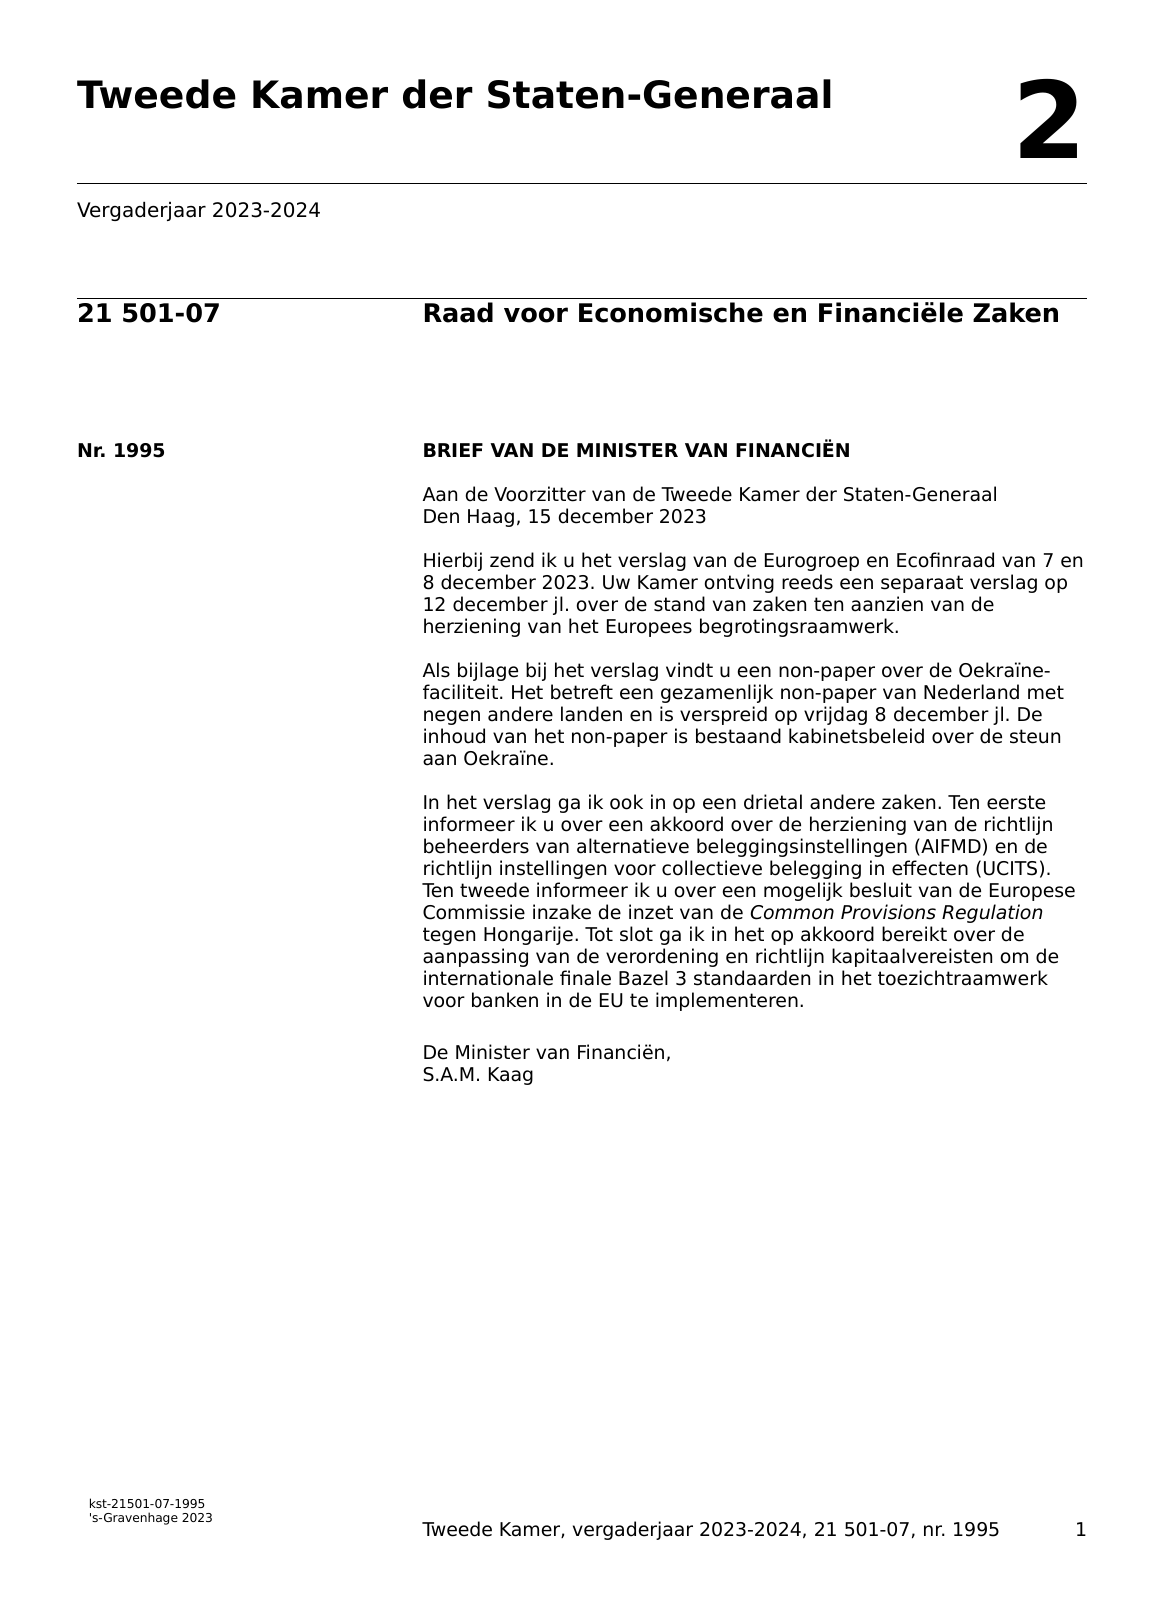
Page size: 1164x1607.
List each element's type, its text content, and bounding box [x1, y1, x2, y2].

text Aan de Voorzitter van de Tweede Kamer der Staten-Generaal [422, 484, 1087, 506]
text Als bijlage bij het verslag vindt u een non-paper over de Oekraïne-faciliteit. Het betreft een gezamenlijk non-paper van Nederland met negen andere landen en is verspreid op vrijdag 8 december jl. De inhoud van het non-paper is bestaand kabinetsbeleid over de steun aan Oekraïne. [422, 660, 1087, 770]
text In het verslag ga ik ook in op een drietal andere zaken. Ten eerste informeer ik u over een akkoord over de herziening van de richtlijn beheerders van alternatieve beleggingsinstellingen (AIFMD) en de richtlijn instellingen voor collectieve belegging in effecten (UCITS). Ten tweede informeer ik u over een mogelijk besluit van de Europese Commissie inzake de inzet van de Common Provisions Regulation tegen Hongarije. Tot slot ga ik in het op akkoord bereikt over de aanpassing van de verordening en richtlijn kapitaalvereisten om de internationale finale Bazel 3 standaarden in het toezichtraamwerk voor banken in de EU te implementeren. [422, 792, 1087, 1012]
text Hierbij zend ik u het verslag van de Eurogroep en Ecofinraad van 7 en 8 december 2023. Uw Kamer ontving reeds een separaat verslag op 12 december jl. over de stand van zaken ten aanzien van de herziening van het Europees begrotingsraamwerk. [422, 550, 1087, 638]
text 's-Gravenhage 2023 [88, 1511, 323, 1525]
text kst-21501-07-1995 [88, 1497, 323, 1511]
table_cell Vergaderjaar 2023-2024 [77, 184, 1087, 298]
table_header 2 [886, 59, 1087, 183]
table_header Tweede Kamer der Staten-Generaal [77, 59, 886, 183]
text De Minister van Financiën, S.A.M. Kaag [422, 1042, 1087, 1086]
subtitle Nr. 1995 BRIEF VAN DE MINISTER VAN FINANCIËN [77, 440, 1087, 462]
text Den Haag, 15 december 2023 [422, 506, 1087, 528]
subtitle 21 501-07 Raad voor Economische en Financiële Zaken [77, 299, 1087, 329]
